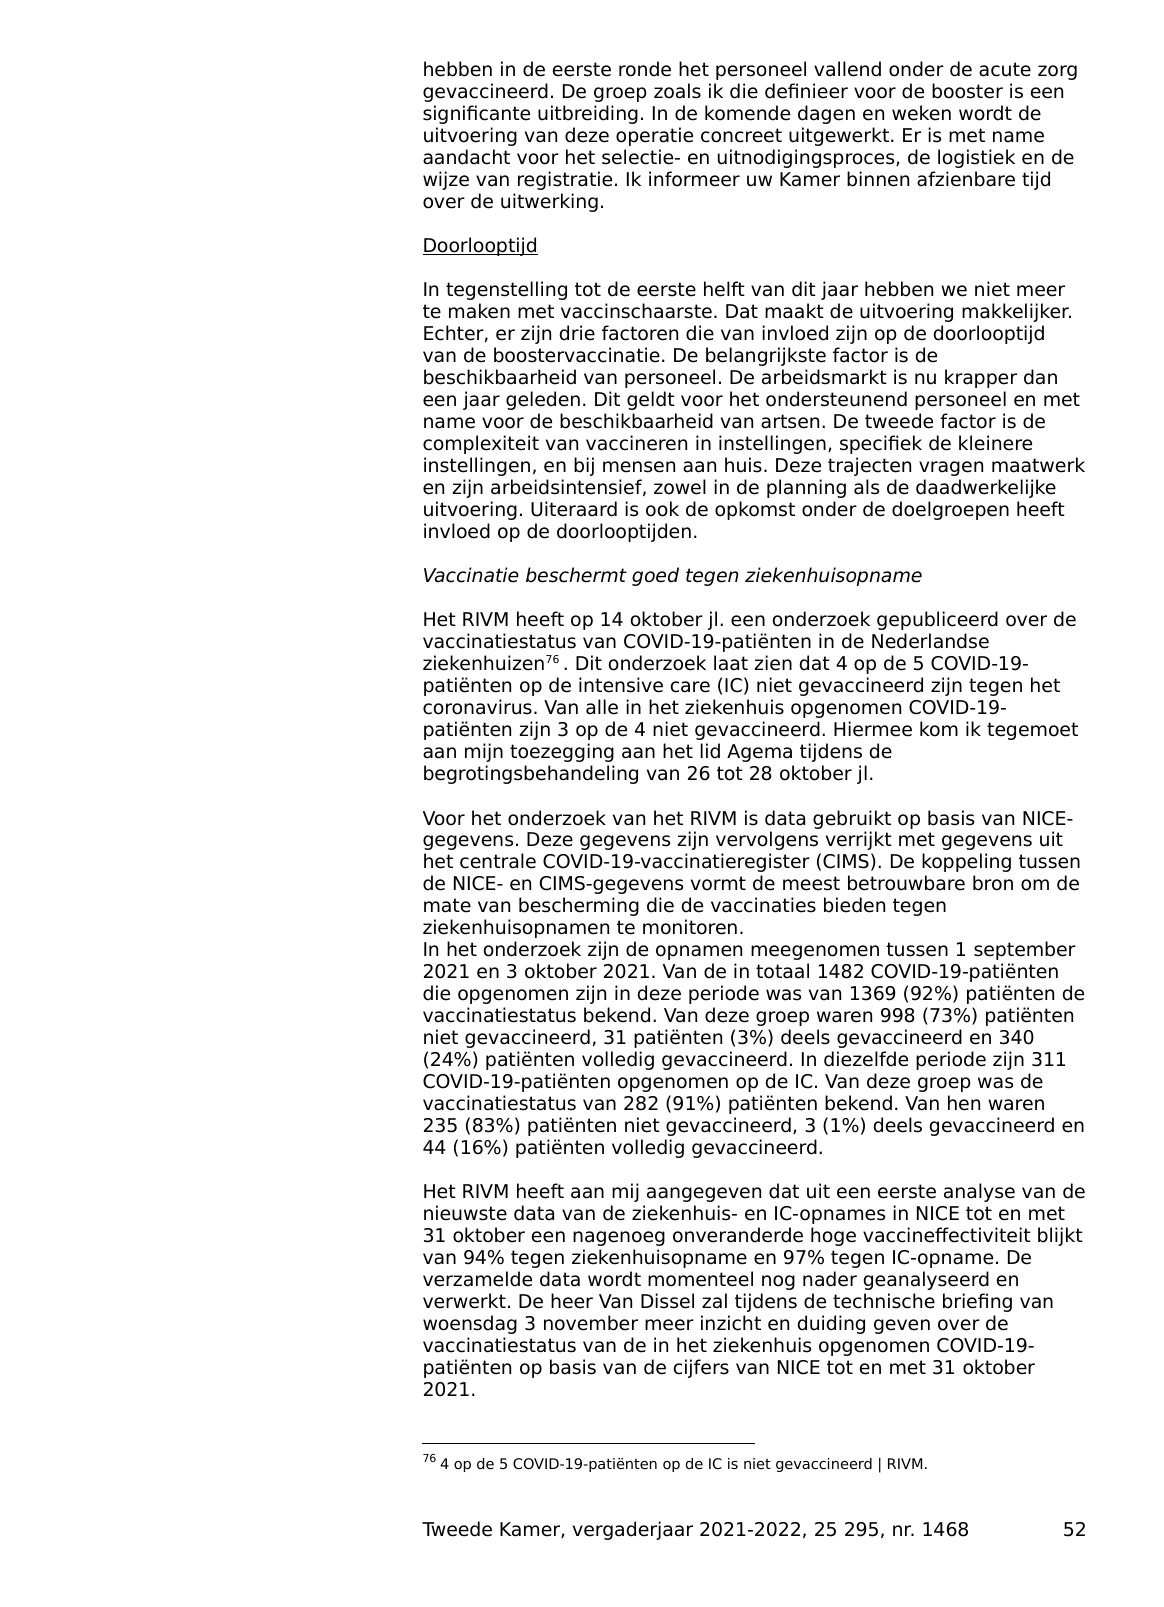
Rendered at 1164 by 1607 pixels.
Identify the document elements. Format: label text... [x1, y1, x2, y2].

text In het onderzoek zijn de opnamen meegenomen tussen 1 september 2021 en 3 oktober 2021. Van de in totaal 1482 COVID-19-patiënten die opgenomen zijn in deze periode was van 1369 (92%) patiënten de vaccinatiestatus bekend. Van deze groep waren 998 (73%) patiënten niet gevaccineerd, 31 patiënten (3%) deels gevaccineerd en 340 (24%) patiënten volledig gevaccineerd. In diezelfde periode zijn 311 COVID-19-patiënten opgenomen op de IC. Van deze groep was de vaccinatiestatus van 282 (91%) patiënten bekend. Van hen waren 235 (83%) patiënten niet gevaccineerd, 3 (1%) deels gevaccineerd en 44 (16%) patiënten volledig gevaccineerd. [422, 939, 1087, 1159]
subtitle Doorlooptijd [422, 235, 1087, 257]
subtitle Vaccinatie beschermt goed tegen ziekenhuisopname [422, 565, 1087, 587]
text In tegenstelling tot de eerste helft van dit jaar hebben we niet meer te maken met vaccinschaarste. Dat maakt de uitvoering makkelijker. Echter, er zijn drie factoren die van invloed zijn op de doorlooptijd van de boostervaccinatie. De belangrijkste factor is de beschikbaarheid van personeel. De arbeidsmarkt is nu krapper dan een jaar geleden. Dit geldt voor het ondersteunend personeel en met name voor de beschikbaarheid van artsen. De tweede factor is de complexiteit van vaccineren in instellingen, specifiek de kleinere instellingen, en bij mensen aan huis. Deze trajecten vragen maatwerk en zijn arbeidsintensief, zowel in de planning als de daadwerkelijke uitvoering. Uiteraard is ook de opkomst onder de doelgroepen heeft invloed op de doorlooptijden. [422, 279, 1087, 543]
text Voor het onderzoek van het RIVM is data gebruikt op basis van NICE-gegevens. Deze gegevens zijn vervolgens verrijkt met gegevens uit het centrale COVID-19-vaccinatieregister (CIMS). De koppeling tussen de NICE- en CIMS-gegevens vormt de meest betrouwbare bron om de mate van bescherming die de vaccinaties bieden tegen ziekenhuisopnamen te monitoren. [422, 807, 1087, 939]
text hebben in de eerste ronde het personeel vallend onder de acute zorg gevaccineerd. De groep zoals ik die definieer voor de booster is een significante uitbreiding. In de komende dagen en weken wordt de uitvoering van deze operatie concreet uitgewerkt. Er is met name aandacht voor het selectie- en uitnodigingsproces, de logistiek en de wijze van registratie. Ik informeer uw Kamer binnen afzienbare tijd over de uitwerking. [422, 59, 1087, 213]
text Het RIVM heeft op 14 oktober jl. een onderzoek gepubliceerd over de vaccinatiestatus van COVID-19-patiënten in de Nederlandse ziekenhuizen. Dit onderzoek laat zien dat 4 op de 5 COVID-19-patiënten op de intensive care (IC) niet gevaccineerd zijn tegen het coronavirus. Van alle in het ziekenhuis opgenomen COVID-19-patiënten zijn 3 op de 4 niet gevaccineerd. Hiermee kom ik tegemoet aan mijn toezegging aan het lid Agema tijdens de begrotingsbehandeling van 26 tot 28 oktober jl. [422, 609, 1087, 785]
text Het RIVM heeft aan mij aangegeven dat uit een eerste analyse van de nieuwste data van de ziekenhuis- en IC-opnames in NICE tot en met 31 oktober een nagenoeg onveranderde hoge vaccineffectiviteit blijkt van 94% tegen ziekenhuisopname en 97% tegen IC-opname. De verzamelde data wordt momenteel nog nader geanalyseerd en verwerkt. De heer Van Dissel zal tijdens de technische briefing van woensdag 3 november meer inzicht en duiding geven over de vaccinatiestatus van de in het ziekenhuis opgenomen COVID-19-patiënten op basis van de cijfers van NICE tot en met 31 oktober 2021. [422, 1181, 1087, 1401]
text 4 op de 5 COVID-19-patiënten op de IC is niet gevaccineerd | RIVM. [422, 1452, 1087, 1474]
